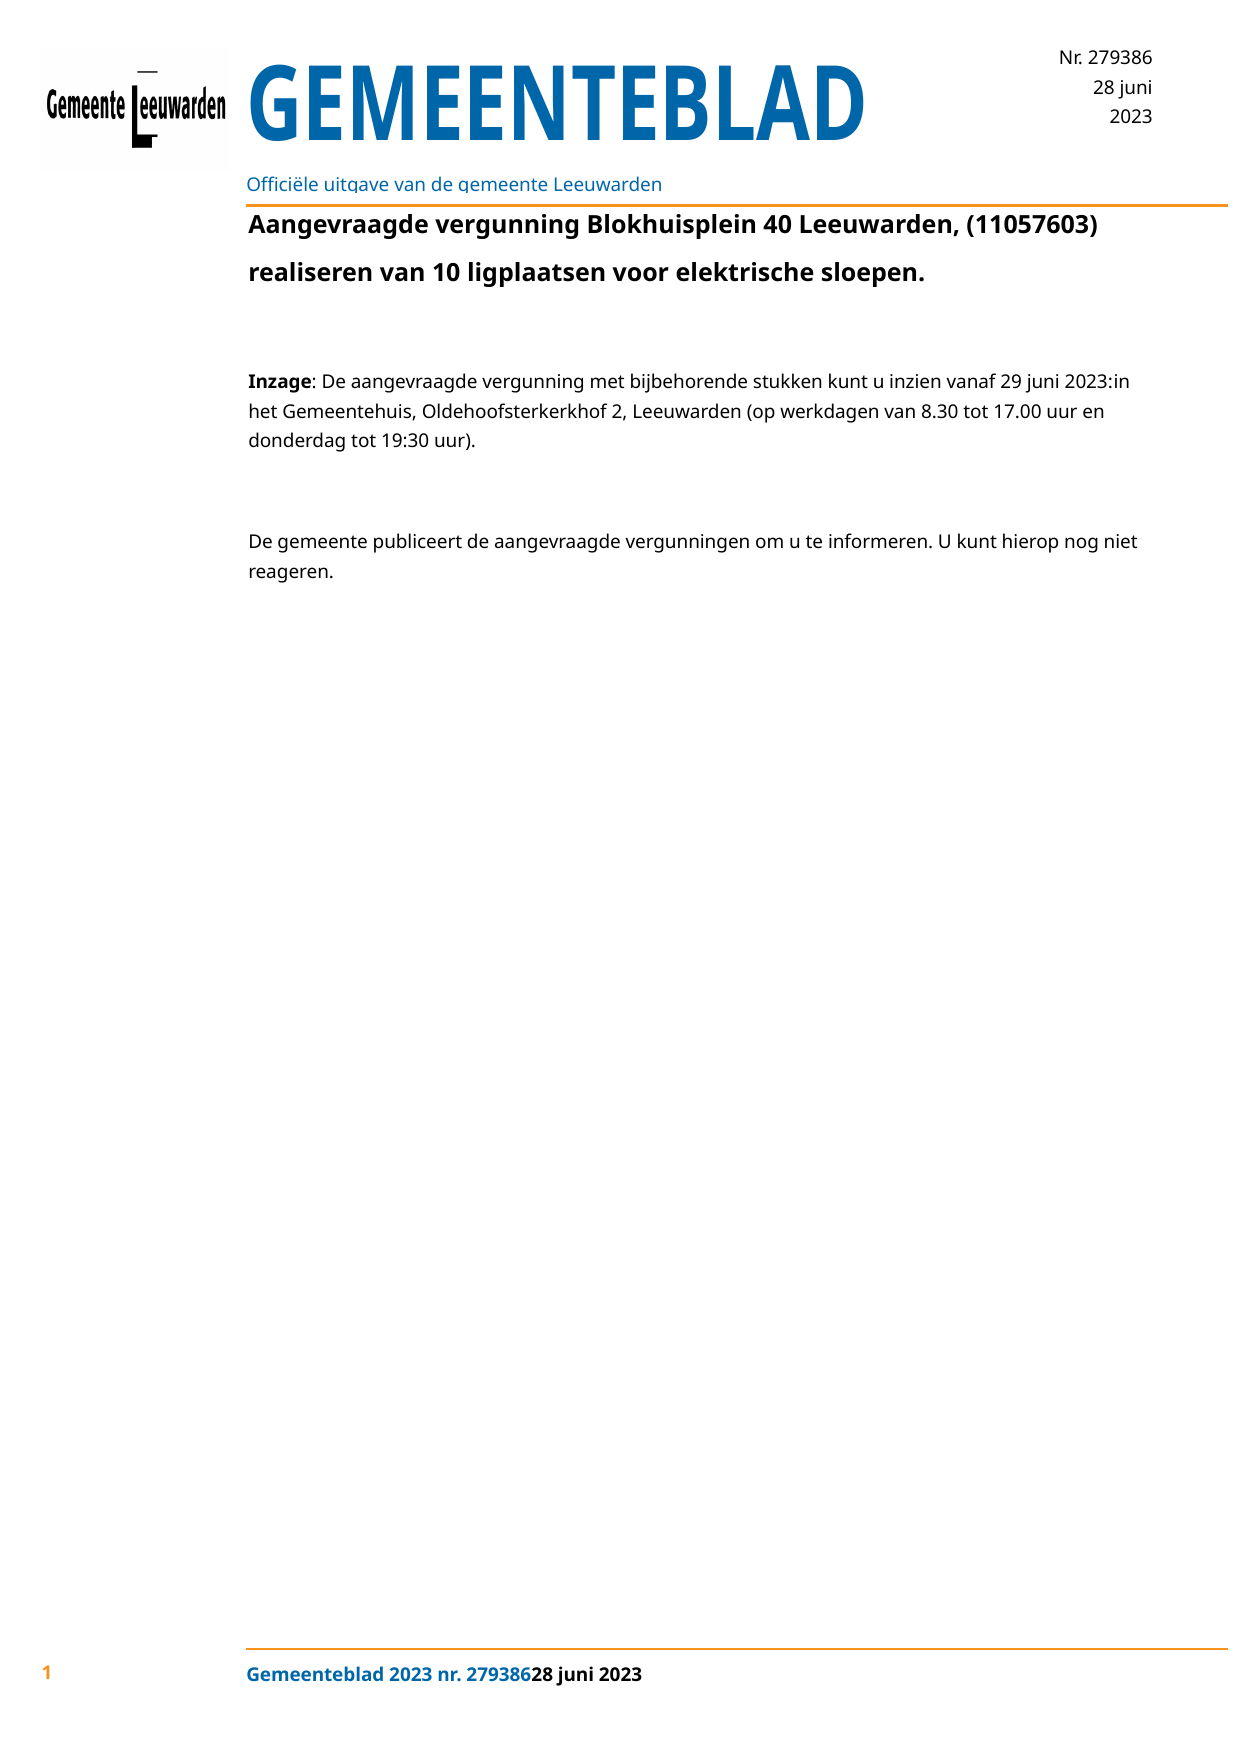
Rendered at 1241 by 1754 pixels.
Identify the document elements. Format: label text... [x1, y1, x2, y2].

picture [41, 47, 231, 172]
text Aangevraagde vergunning Blokhuisplein 40 Leeuwarden, (11057603) realiseren van 10 ligplaatsen voor elektrische sloepen. [248, 207, 1152, 288]
text De gemeente publiceert de aangevraagde vergunningen om u te informeren. U kunt hierop nog niet reageren. [248, 528, 1152, 584]
text Inzage: De aangevraagde vergunning met bijbehorende stukken kunt u inzien vanaf 29 juni 2023:in het Gemeentehuis, Oldehoofsterkerkhof 2, Leeuwarden (op werkdagen van 8.30 tot 17.00 uur en donderdag tot 19:30 uur). [248, 368, 1152, 453]
